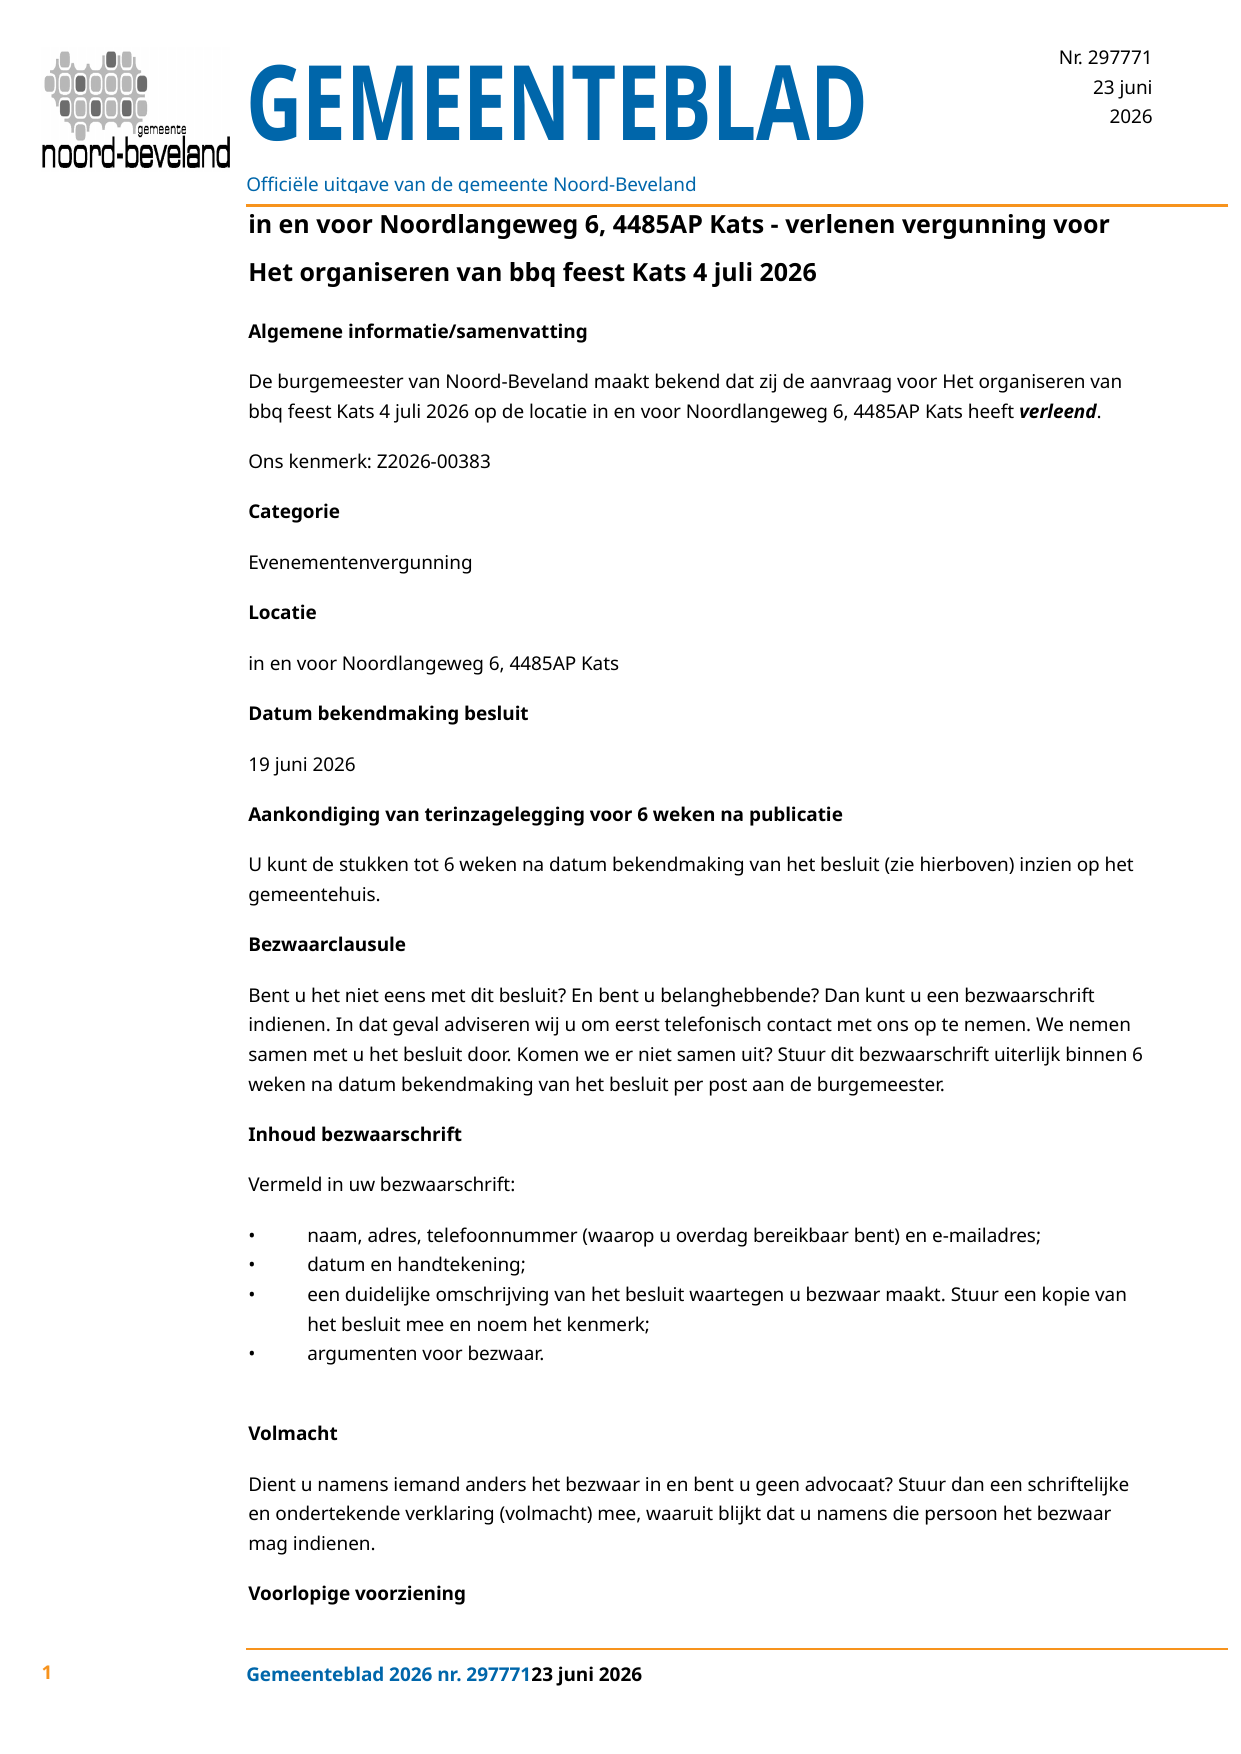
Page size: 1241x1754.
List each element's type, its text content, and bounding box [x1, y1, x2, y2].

text Bezwaarclausule [248, 932, 1152, 957]
text Inhoud bezwaarschrift [248, 1121, 1152, 1147]
text Bent u het niet eens met dit besluit? En bent u belanghebbende? Dan kunt u een bezwaarschrift indienen. In dat geval adviseren wij u om eerst telefonisch contact met ons op te nemen. We nemen samen met u het besluit door. Komen we er niet samen uit? Stuur dit bezwaarschrift uiterlijk binnen 6 weken na datum bekendmaking van het besluit per post aan de burgemeester. [248, 982, 1152, 1097]
text Categorie [248, 499, 1152, 524]
text Volmacht [248, 1420, 1152, 1446]
text in en voor Noordlangeweg 6, 4485AP Kats - verlenen vergunning voor Het organiseren van bbq feest Kats 4 juli 2026 [248, 207, 1152, 288]
list een duidelijke omschrijving van het besluit waartegen u bezwaar maakt. Stuur een kopie van het besluit mee en noem het kenmerk; [248, 1281, 1152, 1337]
text Locatie [248, 599, 1152, 625]
text Vermeld in uw bezwaarschrift: [248, 1172, 1152, 1197]
text Aankondiging van terinzagelegging voor 6 weken na publicatie [248, 801, 1152, 827]
text De burgemeester van Noord-Beveland maakt bekend dat zij de aanvraag voor Het organiseren van bbq feest Kats 4 juli 2026 op de locatie in en voor Noordlangeweg 6, 4485AP Kats heeft verleend. [248, 368, 1152, 424]
text Voorlopige voorziening [248, 1580, 1152, 1606]
list datum en handtekening; [248, 1252, 1152, 1277]
text U kunt de stukken tot 6 weken na datum bekendmaking van het besluit (zie hierboven) inzien op het gemeentehuis. [248, 852, 1152, 907]
text in en voor Noordlangeweg 6, 4485AP Kats [248, 650, 1152, 676]
text Ons kenmerk: Z2026-00383 [248, 448, 1152, 474]
text 19 juni 2026 [248, 751, 1152, 777]
text Algemene informatie/samenvatting [248, 318, 1152, 344]
picture [41, 47, 231, 172]
text Dient u namens iemand anders het bezwaar in en bent u geen advocaat? Stuur dan een schriftelijke en ondertekende verklaring (volmacht) mee, waaruit blijkt dat u namens die persoon het bezwaar mag indienen. [248, 1471, 1152, 1556]
text Datum bekendmaking besluit [248, 700, 1152, 726]
list naam, adres, telefoonnummer (waarop u overdag bereikbaar bent) en e-mailadres; [248, 1222, 1152, 1248]
list argumenten voor bezwaar. [248, 1340, 1152, 1366]
text Evenementenvergunning [248, 549, 1152, 575]
